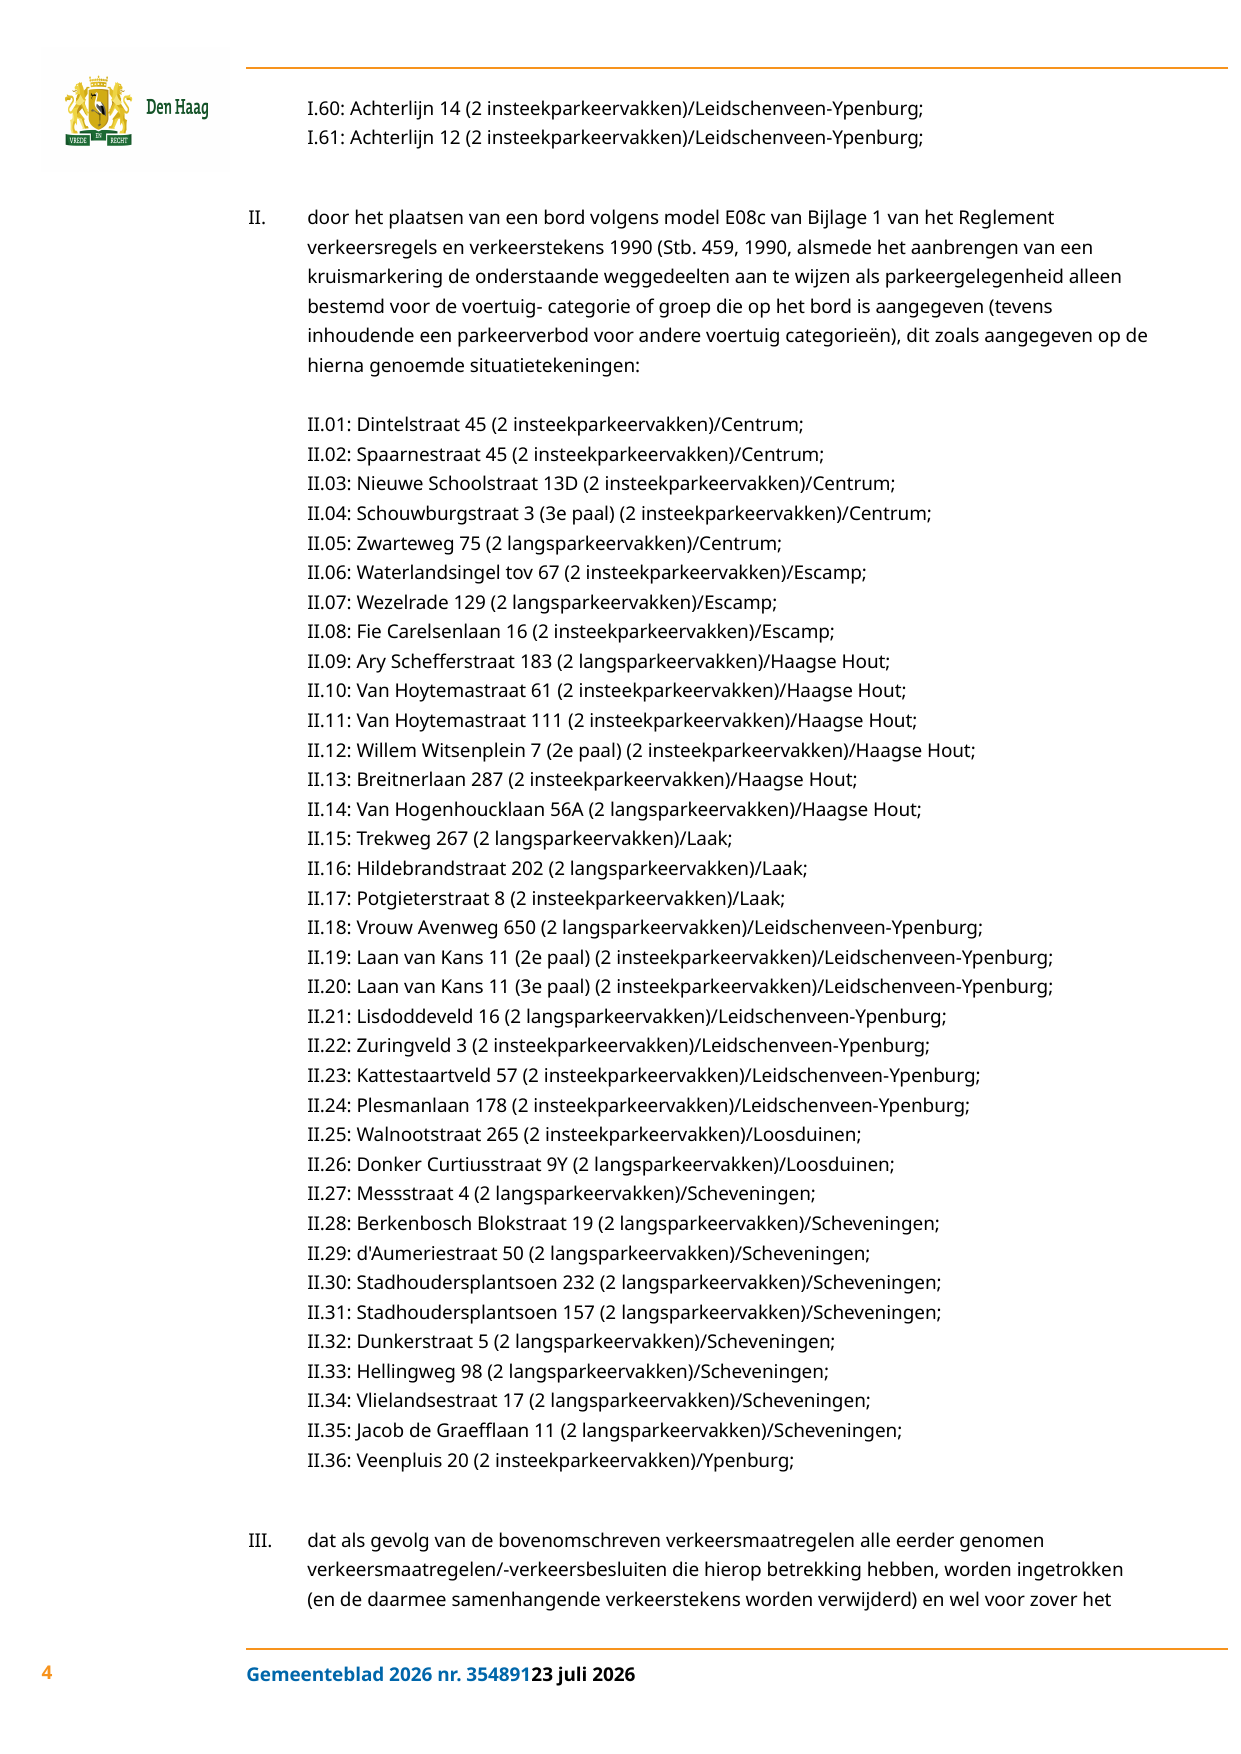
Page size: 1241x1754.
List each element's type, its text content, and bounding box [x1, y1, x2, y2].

list II.26: Donker Curtiusstraat 9Y (2 langsparkeervakken)/Loosduinen; [248, 1151, 1152, 1177]
list I.60: Achterlijn 14 (2 insteekparkeervakken)/Leidschenveen-Ypenburg; [248, 95, 1152, 121]
list II.14: Van Hogenhoucklaan 56A (2 langsparkeervakken)/Haagse Hout; [248, 796, 1152, 822]
list II.11: Van Hoytemastraat 111 (2 insteekparkeervakken)/Haagse Hout; [248, 707, 1152, 733]
list II.24: Plesmanlaan 178 (2 insteekparkeervakken)/Leidschenveen-Ypenburg; [248, 1092, 1152, 1118]
picture [41, 47, 231, 172]
list II.07: Wezelrade 129 (2 langsparkeervakken)/Escamp; [248, 589, 1152, 615]
list II.28: Berkenbosch Blokstraat 19 (2 langsparkeervakken)/Scheveningen; [248, 1210, 1152, 1236]
list II.35: Jacob de Graefflaan 11 (2 langsparkeervakken)/Scheveningen; [248, 1417, 1152, 1443]
list door het plaatsen van een bord volgens model E08c van Bijlage 1 van het Reglement verkeersregels en verkeerstekens 1990 (Stb. 459, 1990, alsmede het aanbrengen van een kruismarkering de onderstaande weggedeelten aan te wijzen als parkeergelegenheid alleen bestemd voor de voertuig- categorie of groep die op het bord is aangegeven (tevens inhoudende een parkeerverbod voor andere voertuig categorieën), dit zoals aangegeven op de hierna genoemde situatietekeningen: [248, 204, 1152, 378]
list II.09: Ary Schefferstraat 183 (2 langsparkeervakken)/Haagse Hout; [248, 648, 1152, 674]
list II.02: Spaarnestraat 45 (2 insteekparkeervakken)/Centrum; [248, 441, 1152, 467]
list II.29: d'Aumeriestraat 50 (2 langsparkeervakken)/Scheveningen; [248, 1240, 1152, 1266]
list II.32: Dunkerstraat 5 (2 langsparkeervakken)/Scheveningen; [248, 1328, 1152, 1354]
list II.33: Hellingweg 98 (2 langsparkeervakken)/Scheveningen; [248, 1358, 1152, 1384]
list II.34: Vlielandsestraat 17 (2 langsparkeervakken)/Scheveningen; [248, 1388, 1152, 1413]
list II.03: Nieuwe Schoolstraat 13D (2 insteekparkeervakken)/Centrum; [248, 471, 1152, 496]
list II.22: Zuringveld 3 (2 insteekparkeervakken)/Leidschenveen-Ypenburg; [248, 1033, 1152, 1058]
list II.18: Vrouw Avenweg 650 (2 langsparkeervakken)/Leidschenveen-Ypenburg; [248, 914, 1152, 940]
list II.31: Stadhoudersplantsoen 157 (2 langsparkeervakken)/Scheveningen; [248, 1299, 1152, 1325]
list II.08: Fie Carelsenlaan 16 (2 insteekparkeervakken)/Escamp; [248, 618, 1152, 644]
list II.01: Dintelstraat 45 (2 insteekparkeervakken)/Centrum; [248, 411, 1152, 437]
list I.61: Achterlijn 12 (2 insteekparkeervakken)/Leidschenveen-Ypenburg; [248, 124, 1152, 150]
list II.12: Willem Witsenplein 7 (2e paal) (2 insteekparkeervakken)/Haagse Hout; [248, 737, 1152, 763]
list II.13: Breitnerlaan 287 (2 insteekparkeervakken)/Haagse Hout; [248, 766, 1152, 792]
list II.19: Laan van Kans 11 (2e paal) (2 insteekparkeervakken)/Leidschenveen-Ypenburg; [248, 944, 1152, 970]
list II.20: Laan van Kans 11 (3e paal) (2 insteekparkeervakken)/Leidschenveen-Ypenburg; [248, 973, 1152, 999]
list II.05: Zwarteweg 75 (2 langsparkeervakken)/Centrum; [248, 530, 1152, 556]
list II.15: Trekweg 267 (2 langsparkeervakken)/Laak; [248, 826, 1152, 851]
list II.23: Kattestaartveld 57 (2 insteekparkeervakken)/Leidschenveen-Ypenburg; [248, 1062, 1152, 1088]
list II.25: Walnootstraat 265 (2 insteekparkeervakken)/Loosduinen; [248, 1121, 1152, 1147]
list II.36: Veenpluis 20 (2 insteekparkeervakken)/Ypenburg; [248, 1447, 1152, 1473]
list II.04: Schouwburgstraat 3 (3e paal) (2 insteekparkeervakken)/Centrum; [248, 500, 1152, 526]
list II.30: Stadhoudersplantsoen 232 (2 langsparkeervakken)/Scheveningen; [248, 1269, 1152, 1295]
list II.17: Potgieterstraat 8 (2 insteekparkeervakken)/Laak; [248, 885, 1152, 911]
list dat als gevolg van de bovenomschreven verkeersmaatregelen alle eerder genomen verkeersmaatregelen/-verkeersbesluiten die hierop betrekking hebben, worden ingetrokken (en de daarmee samenhangende verkeerstekens worden verwijderd) en wel voor zover het [248, 1527, 1152, 1612]
list II.21: Lisdoddeveld 16 (2 langsparkeervakken)/Leidschenveen-Ypenburg; [248, 1003, 1152, 1029]
list II.16: Hildebrandstraat 202 (2 langsparkeervakken)/Laak; [248, 855, 1152, 881]
list II.10: Van Hoytemastraat 61 (2 insteekparkeervakken)/Haagse Hout; [248, 678, 1152, 703]
list II.27: Messstraat 4 (2 langsparkeervakken)/Scheveningen; [248, 1181, 1152, 1206]
list II.06: Waterlandsingel tov 67 (2 insteekparkeervakken)/Escamp; [248, 559, 1152, 585]
